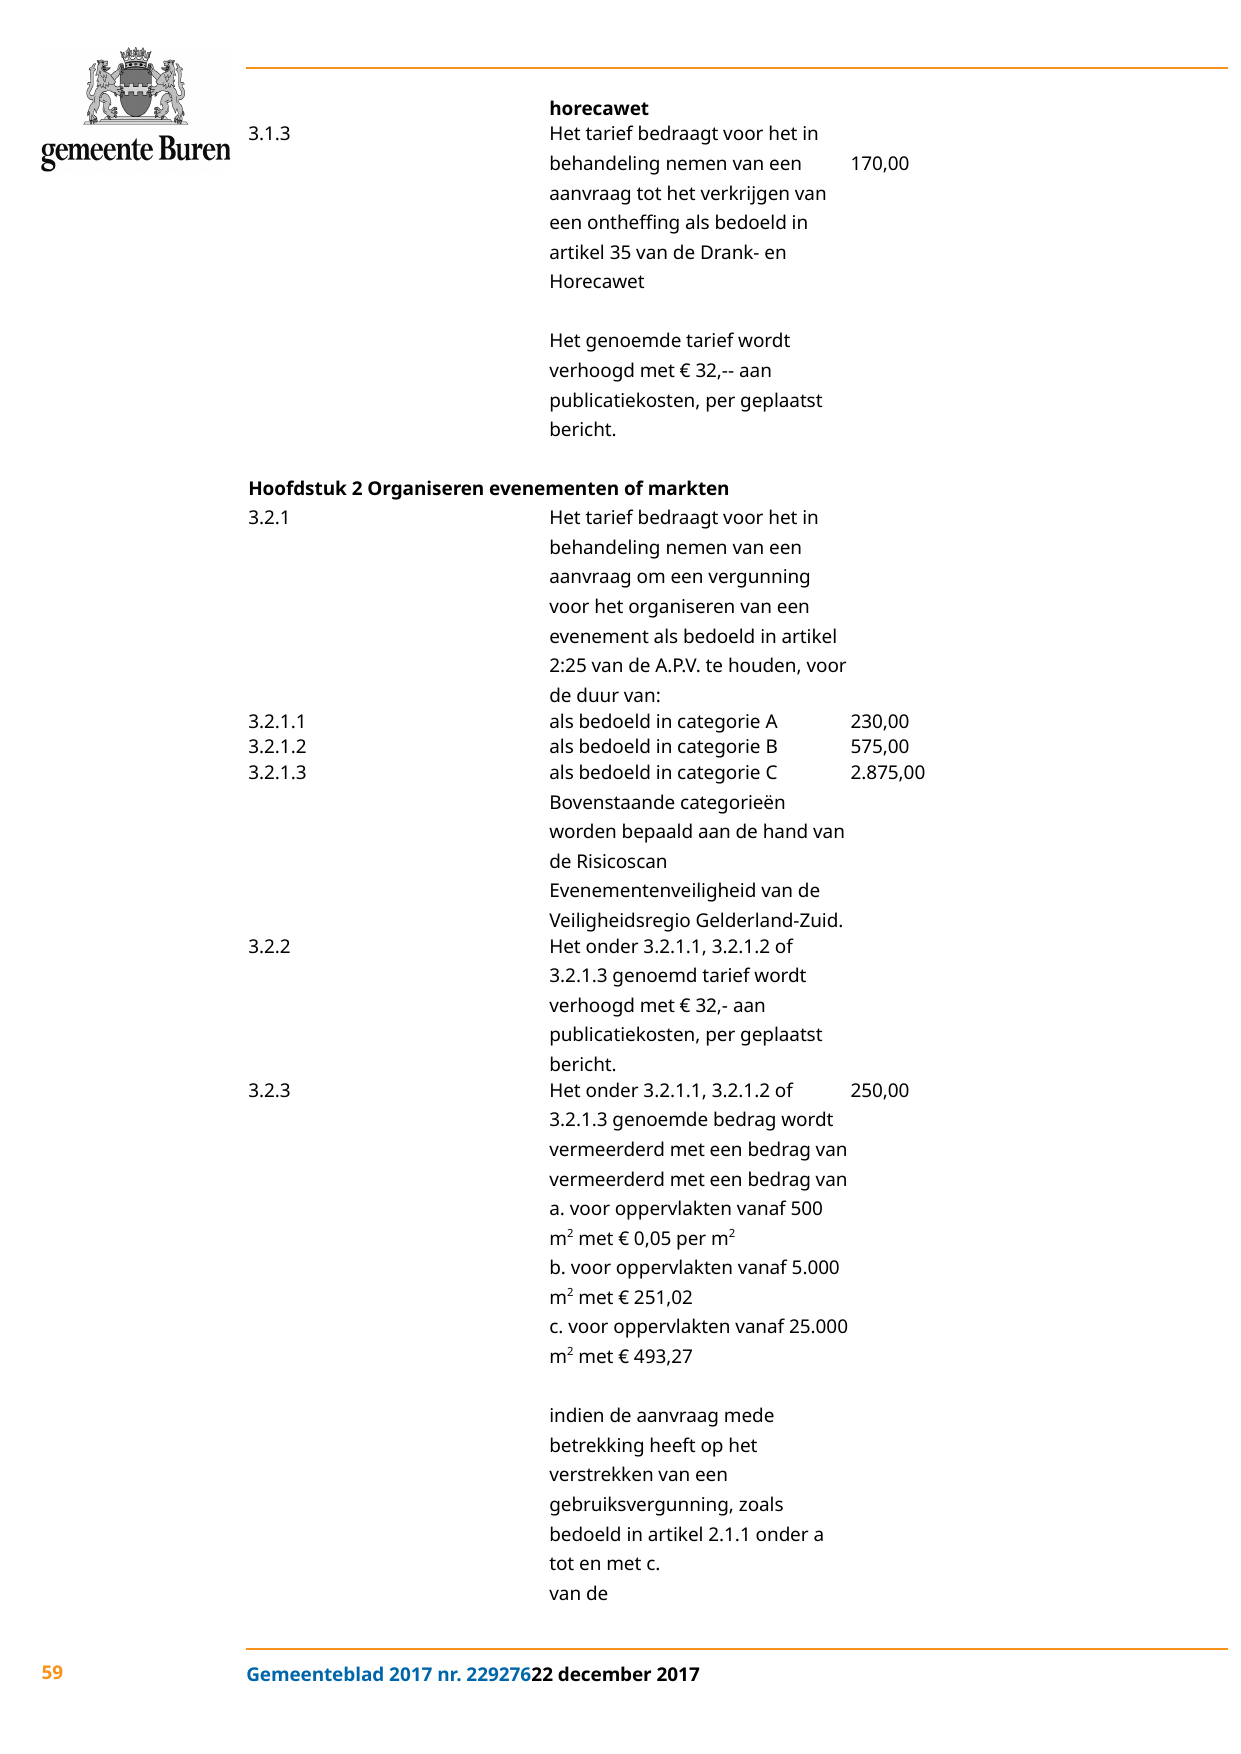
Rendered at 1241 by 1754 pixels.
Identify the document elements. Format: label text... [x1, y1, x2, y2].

table_cell als bedoeld in categorie B [549, 734, 850, 759]
picture [41, 47, 231, 172]
table_cell 230,00 [850, 708, 1152, 733]
table_header 3.2.1 [248, 505, 549, 708]
table_cell 3.2.2 [248, 933, 549, 1077]
table_cell horecawet [549, 95, 850, 121]
table_cell 3.2.1.1 [248, 708, 549, 733]
table_cell 170,00 [850, 121, 1152, 442]
table_cell Het tarief bedraagt voor het in behandeling nemen van een aanvraag tot het verkrijgen van een ontheffing als bedoeld in artikel 35 van de Drank- en Horecawet Het genoemde tarief wordt verhoogd met € 32,-- aan publicatiekosten, per geplaatst bericht. [549, 121, 850, 442]
table_cell 2.875,00 [850, 759, 1152, 933]
table_cell Het onder 3.2.1.1, 3.2.1.2 of 3.2.1.3 genoemd tarief wordt verhoogd met € 32,- aan publicatiekosten, per geplaatst bericht. [549, 933, 850, 1077]
table_cell [850, 933, 1152, 1077]
table_header Het tarief bedraagt voor het in behandeling nemen van een aanvraag om een vergunning voor het organiseren van een evenement als bedoeld in artikel 2:25 van de A.P.V. te houden, voor de duur van: [549, 505, 850, 708]
table_cell 250,00 [850, 1077, 1152, 1606]
table_cell 3.2.1.3 [248, 759, 549, 933]
table_cell Het onder 3.2.1.1, 3.2.1.2 of 3.2.1.3 genoemde bedrag wordt vermeerderd met een bedrag van vermeerderd met een bedrag van a. voor oppervlakten vanaf 500 m2 met € 0,05 per m2 b. voor oppervlakten vanaf 5.000 m2 met € 251,02 c. voor oppervlakten vanaf 25.000 m2 met € 493,27 indien de aanvraag mede betrekking heeft op het verstrekken van een gebruiksvergunning, zoals bedoeld in artikel 2.1.1 onder a tot en met c. van de [549, 1077, 850, 1606]
table_cell 3.2.1.2 [248, 734, 549, 759]
table_cell [850, 95, 1152, 121]
text Hoofdstuk 2 Organiseren evenementen of markten [248, 475, 1152, 501]
table_cell 3.1.3 [248, 121, 549, 442]
table_header [850, 505, 1152, 708]
table_cell 575,00 [850, 734, 1152, 759]
table_cell als bedoeld in categorie C Bovenstaande categorieën worden bepaald aan de hand van de Risicoscan Evenementenveiligheid van de Veiligheidsregio Gelderland-Zuid. [549, 759, 850, 933]
table_cell als bedoeld in categorie A [549, 708, 850, 733]
table_cell 3.2.3 [248, 1077, 549, 1606]
table_cell [248, 95, 549, 121]
